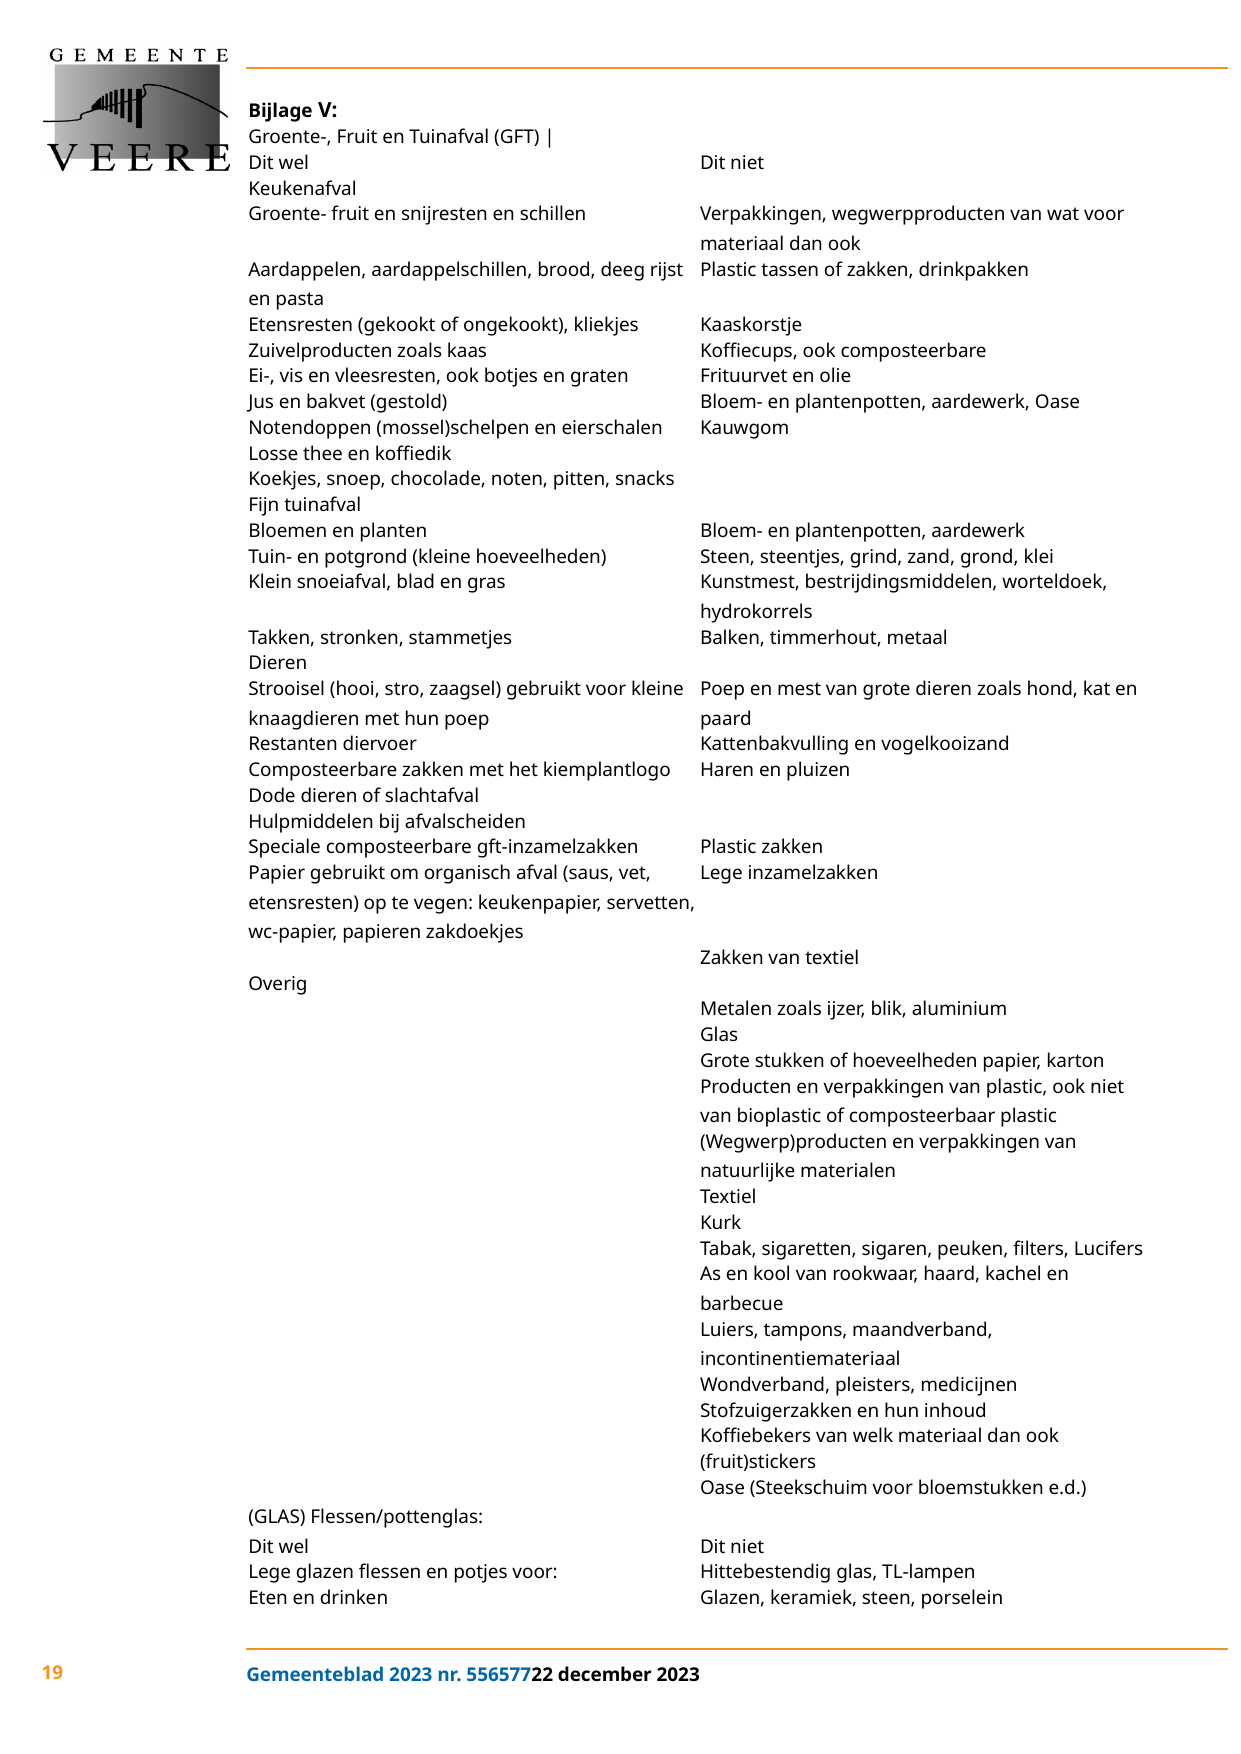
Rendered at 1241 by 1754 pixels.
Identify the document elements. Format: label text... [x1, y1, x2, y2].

table_header Dit niet [700, 1533, 1152, 1558]
table_cell [248, 944, 700, 970]
table_cell Speciale composteerbare gft-inzamelzakken [248, 834, 700, 859]
table_header Dit wel [248, 1533, 700, 1558]
table_cell Aardappelen, aardappelschillen, brood, deeg rijst en pasta [248, 256, 700, 311]
table_cell Koffiebekers van welk materiaal dan ook [700, 1423, 1152, 1448]
table_cell [248, 1423, 700, 1448]
table_cell Lege glazen flessen en potjes voor: [248, 1559, 700, 1584]
table_cell Oase (Steekschuim voor bloemstukken e.d.) [700, 1474, 1152, 1500]
table_cell Koekjes, snoep, chocolade, noten, pitten, snacks [248, 466, 700, 491]
table_cell Textiel [700, 1184, 1152, 1209]
table_header Groente-, Fruit en Tuinafval (GFT) | [248, 124, 700, 149]
table_cell Wondverband, pleisters, medicijnen [700, 1371, 1152, 1397]
table_cell Grote stukken of hoeveelheden papier, karton [700, 1047, 1152, 1073]
table_cell Frituurvet en olie [700, 363, 1152, 388]
table_cell [700, 491, 1152, 517]
table_cell [248, 1047, 700, 1073]
table_header [700, 124, 1152, 149]
table_cell Dit wel [248, 149, 700, 175]
table_cell Stofzuigerzakken en hun inhoud [700, 1397, 1152, 1423]
table_cell Tuin- en potgrond (kleine hoeveelheden) [248, 543, 700, 568]
table_cell Poep en mest van grote dieren zoals hond, kat en paard [700, 675, 1152, 731]
table_cell [248, 1316, 700, 1371]
table_cell Hulpmiddelen bij afvalscheiden [248, 808, 700, 833]
table_cell (fruit)stickers [700, 1449, 1152, 1474]
table_cell Dit niet [700, 149, 1152, 175]
table_cell Bloem- en plantenpotten, aardewerk, Oase [700, 389, 1152, 414]
table_cell Papier gebruikt om organisch afval (saus, vet, etensresten) op te vegen: keukenpapier, servetten, wc-papier, papieren zakdoekjes [248, 859, 700, 944]
table_cell Ei-, vis en vleesresten, ook botjes en graten [248, 363, 700, 388]
table_cell Glas [700, 1021, 1152, 1047]
table_cell Metalen zoals ijzer, blik, aluminium [700, 996, 1152, 1021]
table_cell Restanten diervoer [248, 731, 700, 756]
table_cell Koffiecups, ook composteerbare [700, 337, 1152, 363]
table_cell Fijn tuinafval [248, 491, 700, 517]
table_cell [700, 440, 1152, 466]
table_cell Dieren [248, 650, 700, 675]
table_cell [248, 1371, 700, 1397]
table_cell Losse thee en koffiedik [248, 440, 700, 466]
table_cell Etensresten (gekookt of ongekookt), kliekjes [248, 311, 700, 337]
table_cell Takken, stronken, stammetjes [248, 624, 700, 649]
table_cell Haren en pluizen [700, 756, 1152, 782]
table_cell Groente- fruit en snijresten en schillen [248, 201, 700, 256]
table_cell Bloemen en planten [248, 517, 700, 543]
table_cell Overig [248, 970, 700, 996]
table_cell Keukenafval [248, 175, 700, 201]
table_cell Luiers, tampons, maandverband, incontinentiemateriaal [700, 1316, 1152, 1371]
table_cell Eten en drinken [248, 1584, 700, 1610]
table_cell [248, 1474, 700, 1500]
table_cell Plastic tassen of zakken, drinkpakken [700, 256, 1152, 311]
table_cell Strooisel (hooi, stro, zaagsel) gebruikt voor kleine knaagdieren met hun poep [248, 675, 700, 731]
table_cell [700, 808, 1152, 833]
table_cell [700, 466, 1152, 491]
table_cell Steen, steentjes, grind, zand, grond, klei [700, 543, 1152, 568]
table_cell [700, 782, 1152, 808]
table_cell [248, 1073, 700, 1128]
table_cell Klein snoeiafval, blad en gras [248, 569, 700, 624]
table_cell Kunstmest, bestrijdingsmiddelen, worteldoek, hydrokorrels [700, 569, 1152, 624]
table_cell Zakken van textiel [700, 944, 1152, 970]
table_cell Bloem- en plantenpotten, aardewerk [700, 517, 1152, 543]
table_cell Verpakkingen, wegwerpproducten van wat voor materiaal dan ook [700, 201, 1152, 256]
table_cell Dode dieren of slachtafval [248, 782, 700, 808]
table_cell Zuivelproducten zoals kaas [248, 337, 700, 363]
table_cell [248, 1235, 700, 1261]
table_cell Lege inzamelzakken [700, 859, 1152, 944]
table_cell [248, 1184, 700, 1209]
table_cell [700, 970, 1152, 996]
table_cell Balken, timmerhout, metaal [700, 624, 1152, 649]
table_cell Kauwgom [700, 414, 1152, 440]
table_cell Glazen, keramiek, steen, porselein [700, 1584, 1152, 1610]
table_cell As en kool van rookwaar, haard, kachel en barbecue [700, 1261, 1152, 1316]
table_cell [700, 175, 1152, 201]
table_cell Hittebestendig glas, TL-lampen [700, 1559, 1152, 1584]
table_cell Kaaskorstje [700, 311, 1152, 337]
table_cell [248, 1397, 700, 1423]
table_cell [248, 1261, 700, 1316]
table_cell Producten en verpakkingen van plastic, ook niet van bioplastic of composteerbaar plastic [700, 1073, 1152, 1128]
table_cell Jus en bakvet (gestold) [248, 389, 700, 414]
table_cell Plastic zakken [700, 834, 1152, 859]
table_cell [248, 1209, 700, 1235]
table_cell [248, 1128, 700, 1183]
table_cell [248, 996, 700, 1021]
text Bijlage V: [248, 95, 1152, 123]
table_cell Composteerbare zakken met het kiemplantlogo [248, 756, 700, 782]
table_cell Notendoppen (mossel)schelpen en eierschalen [248, 414, 700, 440]
table_cell Kurk [700, 1209, 1152, 1235]
table_cell (Wegwerp)producten en verpakkingen van natuurlijke materialen [700, 1128, 1152, 1183]
table_cell Kattenbakvulling en vogelkooizand [700, 731, 1152, 756]
table_cell Tabak, sigaretten, sigaren, peuken, filters, Lucifers [700, 1235, 1152, 1261]
table_cell [248, 1021, 700, 1047]
text (GLAS) Flessen/pottenglas: [248, 1503, 1152, 1529]
picture [41, 47, 231, 172]
table_cell [248, 1449, 700, 1474]
table_cell [700, 650, 1152, 675]
